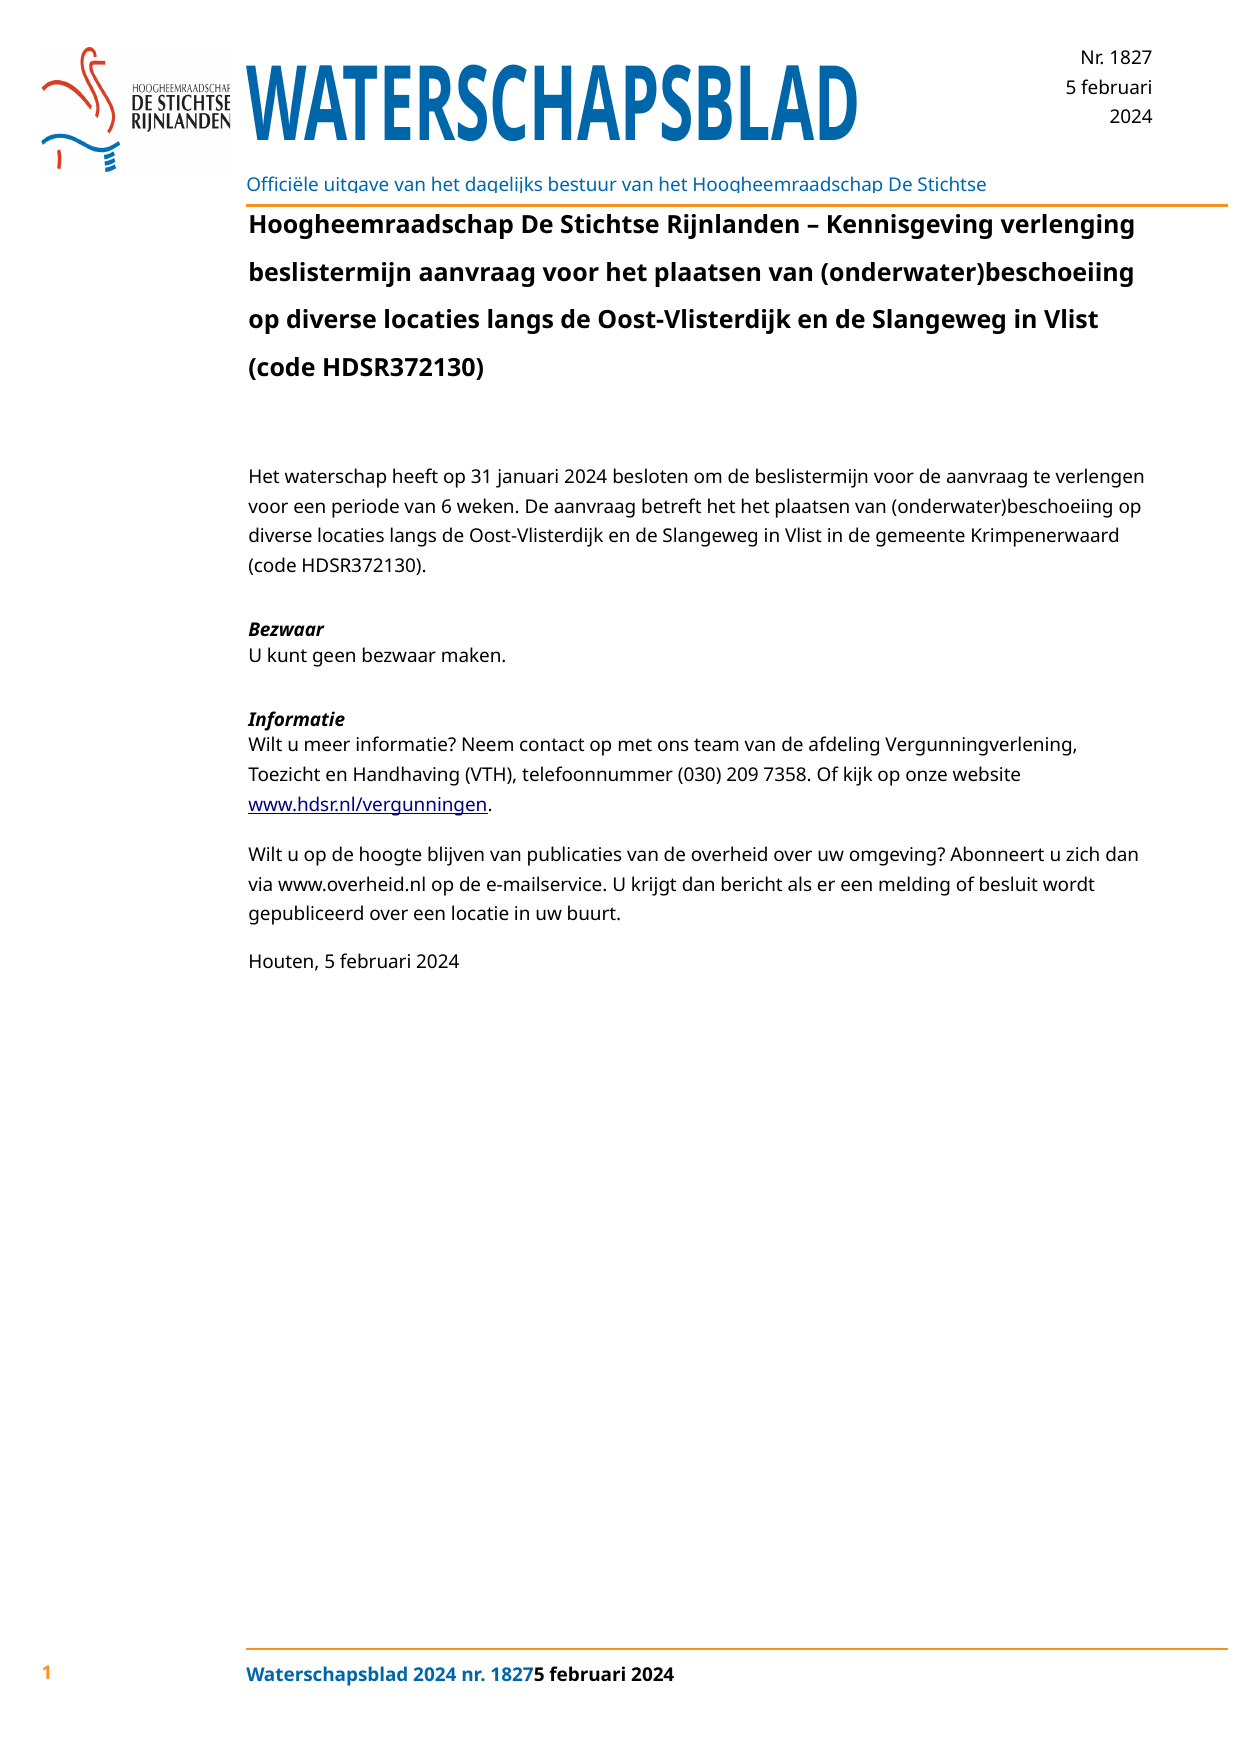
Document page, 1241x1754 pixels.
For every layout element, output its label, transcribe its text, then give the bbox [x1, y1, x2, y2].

text Informatie [248, 706, 1152, 732]
text Wilt u meer informatie? Neem contact op met ons team van de afdeling Vergunningverlening, Toezicht en Handhaving (VTH), telefoonnummer (030) 209 7358. Of kijk op onze website www.hdsr.nl/vergunningen. [248, 732, 1152, 817]
text U kunt geen bezwaar maken. [248, 642, 1152, 668]
text Bezwaar [248, 616, 1152, 642]
text Het waterschap heeft op 31 januari 2024 besloten om de beslistermijn voor de aanvraag te verlengen voor een periode van 6 weken. De aanvraag betreft het het plaatsen van (onderwater)beschoeiing op diverse locaties langs de Oost-Vlisterdijk en de Slangeweg in Vlist in de gemeente Krimpenerwaard (code HDSR372130). [248, 463, 1152, 578]
text Wilt u op de hoogte blijven van publicaties van de overheid over uw omgeving? Abonneert u zich dan via www.overheid.nl op de e-mailservice. U krijgt dan bericht als er een melding of besluit wordt gepubliceerd over een locatie in uw buurt. [248, 841, 1152, 926]
picture [41, 47, 231, 172]
text Hoogheemraadschap De Stichtse Rijnlanden – Kennisgeving verlenging beslistermijn aanvraag voor het plaatsen van (onderwater)beschoeiing op diverse locaties langs de Oost-Vlisterdijk en de Slangeweg in Vlist (code HDSR372130) [248, 207, 1152, 384]
text Houten, 5 februari 2024 [248, 948, 1152, 974]
